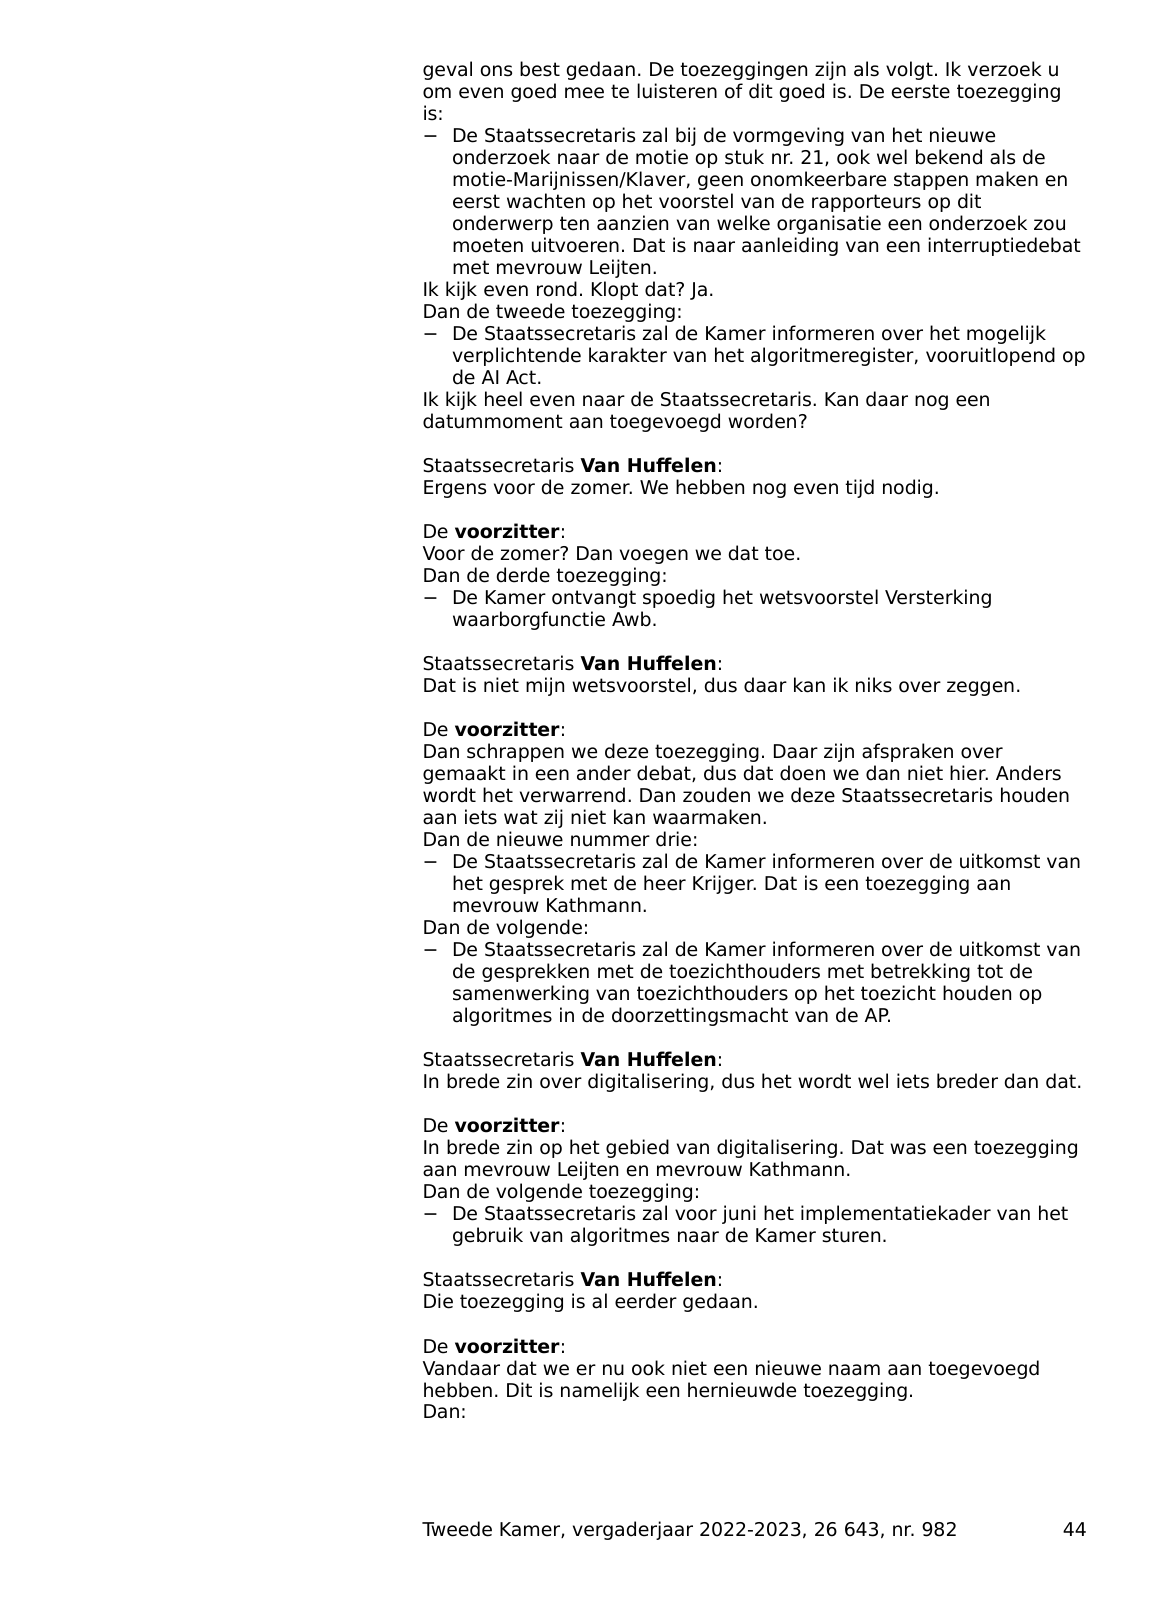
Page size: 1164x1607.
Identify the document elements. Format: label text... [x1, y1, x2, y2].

text Voor de zomer? Dan voegen we dat toe. [422, 543, 1087, 565]
text De voorzitter: [422, 1336, 1087, 1357]
text Dan de tweede toezegging: [422, 301, 1087, 323]
text Dan: [422, 1401, 1087, 1423]
text Ik kijk heel even naar de Staatssecretaris. Kan daar nog een datummoment aan toegevoegd worden? [422, 389, 1087, 433]
text Ergens voor de zomer. We hebben nog even tijd nodig. [422, 477, 1087, 499]
text In brede zin op het gebied van digitalisering. Dat was een toezegging aan mevrouw Leijten en mevrouw Kathmann. [422, 1137, 1087, 1181]
text − De Staatssecretaris zal voor juni het implementatiekader van het gebruik van algoritmes naar de Kamer sturen. [422, 1203, 1087, 1247]
text De voorzitter: [422, 1115, 1087, 1137]
text Staatssecretaris Van Huffelen: [422, 455, 1087, 477]
text Staatssecretaris Van Huffelen: [422, 653, 1087, 675]
text Ik kijk even rond. Klopt dat? Ja. [422, 279, 1087, 301]
text Dan schrappen we deze toezegging. Daar zijn afspraken over gemaakt in een ander debat, dus dat doen we dan niet hier. Anders wordt het verwarrend. Dan zouden we deze Staatssecretaris houden aan iets wat zij niet kan waarmaken. [422, 741, 1087, 829]
text Staatssecretaris Van Huffelen: [422, 1049, 1087, 1071]
text Dan de derde toezegging: [422, 565, 1087, 587]
text − De Staatssecretaris zal de Kamer informeren over de uitkomst van het gesprek met de heer Krijger. Dat is een toezegging aan mevrouw Kathmann. [422, 851, 1087, 917]
text − De Staatssecretaris zal de Kamer informeren over het mogelijk verplichtende karakter van het algoritmeregister, vooruitlopend op de AI Act. [422, 323, 1087, 389]
text geval ons best gedaan. De toezeggingen zijn als volgt. Ik verzoek u om even goed mee te luisteren of dit goed is. De eerste toezegging is: [422, 59, 1087, 125]
text Dan de nieuwe nummer drie: [422, 829, 1087, 851]
text Die toezegging is al eerder gedaan. [422, 1291, 1087, 1313]
text Vandaar dat we er nu ook niet een nieuwe naam aan toegevoegd hebben. Dit is namelijk een hernieuwde toezegging. [422, 1357, 1087, 1401]
text In brede zin over digitalisering, dus het wordt wel iets breder dan dat. [422, 1071, 1087, 1093]
text − De Staatssecretaris zal de Kamer informeren over de uitkomst van de gesprekken met de toezichthouders met betrekking tot de samenwerking van toezichthouders op het toezicht houden op algoritmes in de doorzettingsmacht van de AP. [422, 939, 1087, 1027]
text De voorzitter: [422, 719, 1087, 741]
text Dan de volgende toezegging: [422, 1181, 1087, 1203]
text − De Staatssecretaris zal bij de vormgeving van het nieuwe onderzoek naar de motie op stuk nr. 21, ook wel bekend als de motie-Marijnissen/Klaver, geen onomkeerbare stappen maken en eerst wachten op het voorstel van de rapporteurs op dit onderwerp ten aanzien van welke organisatie een onderzoek zou moeten uitvoeren. Dat is naar aanleiding van een interruptiedebat met mevrouw Leijten. [422, 125, 1087, 279]
text Staatssecretaris Van Huffelen: [422, 1269, 1087, 1291]
text De voorzitter: [422, 521, 1087, 543]
text Dat is niet mijn wetsvoorstel, dus daar kan ik niks over zeggen. [422, 675, 1087, 697]
text Dan de volgende: [422, 917, 1087, 939]
text − De Kamer ontvangt spoedig het wetsvoorstel Versterking waarborgfunctie Awb. [422, 587, 1087, 631]
